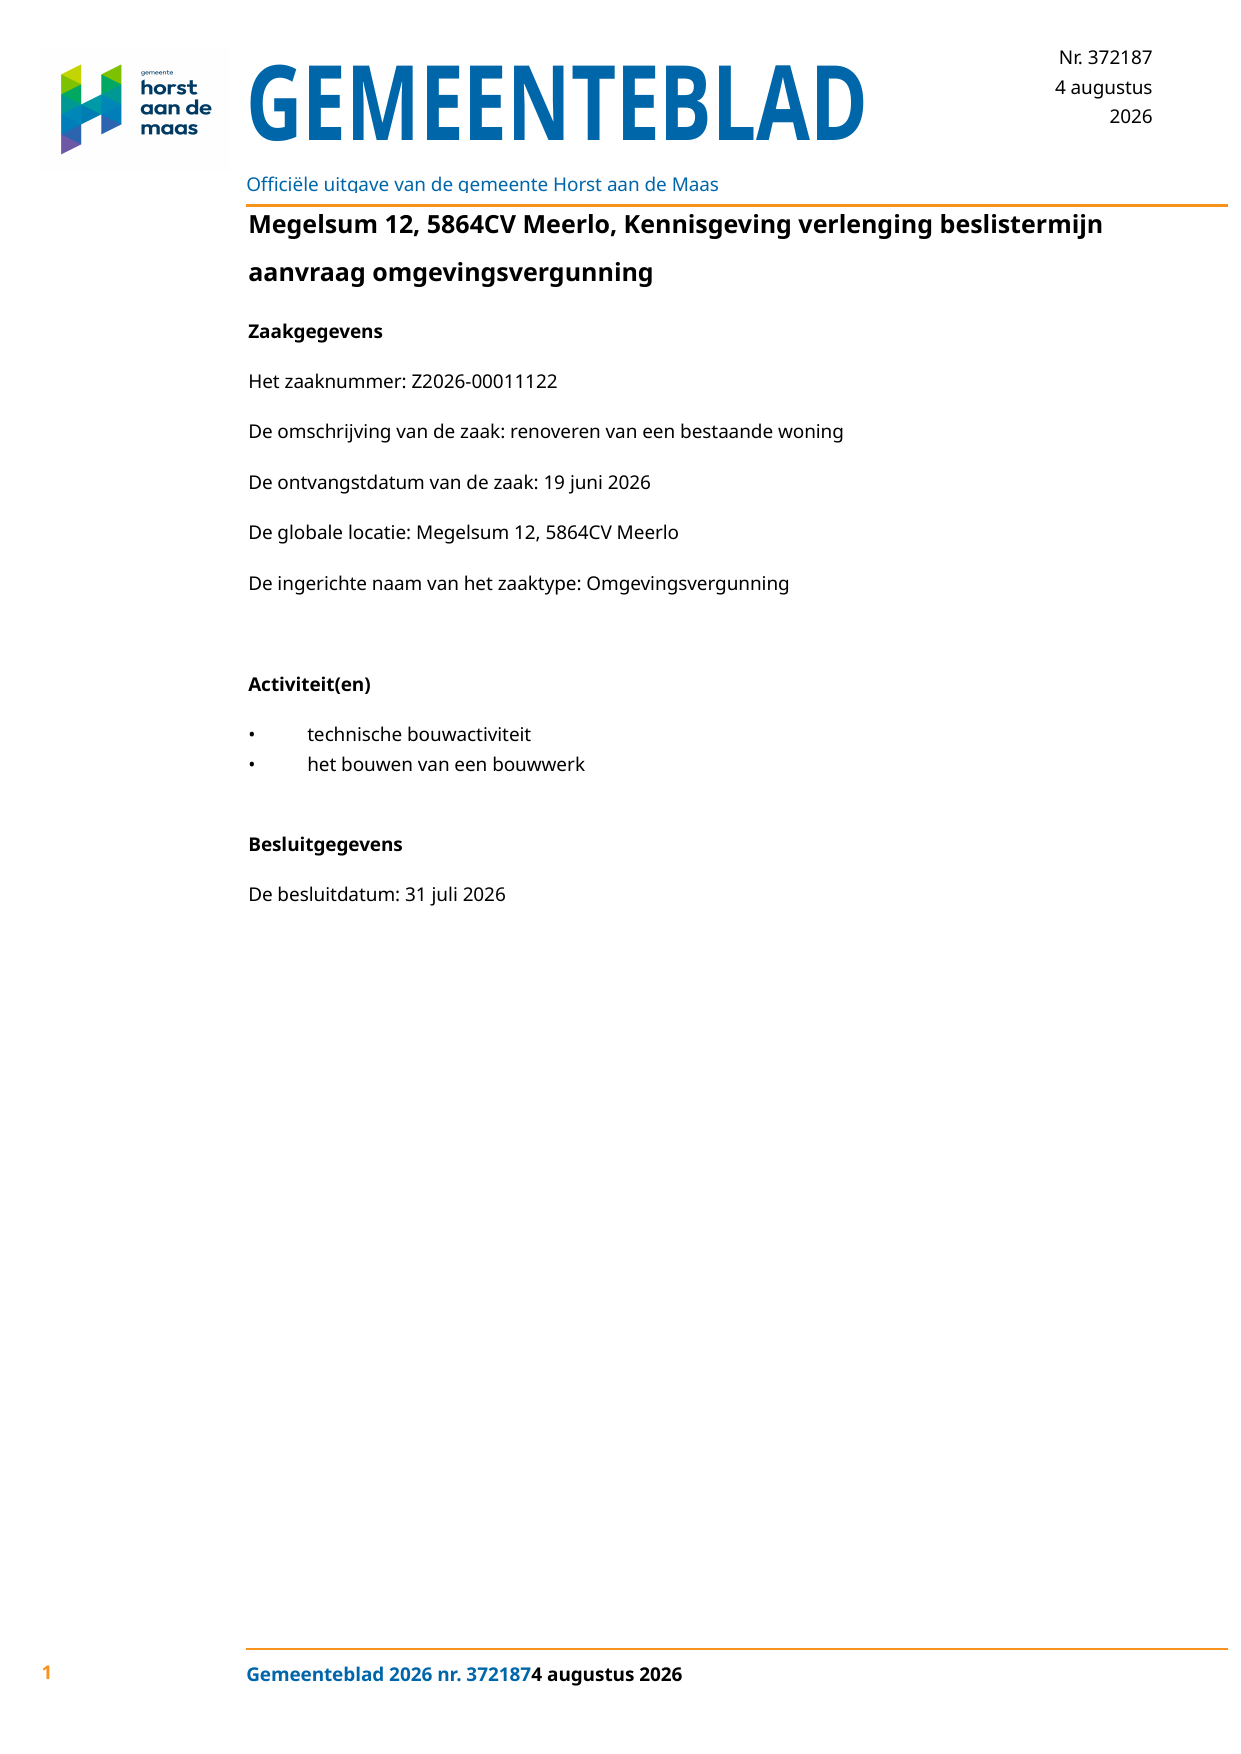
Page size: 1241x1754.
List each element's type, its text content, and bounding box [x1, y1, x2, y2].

text Zaakgegevens [248, 318, 1152, 344]
text De ingerichte naam van het zaaktype: Omgevingsvergunning [248, 570, 1152, 596]
text Megelsum 12, 5864CV Meerlo, Kennisgeving verlenging beslistermijn aanvraag omgevingsvergunning [248, 207, 1152, 288]
text De omschrijving van de zaak: renoveren van een bestaande woning [248, 419, 1152, 444]
text Het zaaknummer: Z2026-00011122 [248, 368, 1152, 394]
list het bouwen van een bouwwerk [248, 751, 1152, 777]
text De ontvangstdatum van de zaak: 19 juni 2026 [248, 469, 1152, 495]
list technische bouwactiviteit [248, 721, 1152, 747]
text De globale locatie: Megelsum 12, 5864CV Meerlo [248, 519, 1152, 545]
picture [41, 47, 231, 172]
text De besluitdatum: 31 juli 2026 [248, 881, 1152, 907]
text Activiteit(en) [248, 671, 1152, 697]
text Besluitgegevens [248, 831, 1152, 857]
